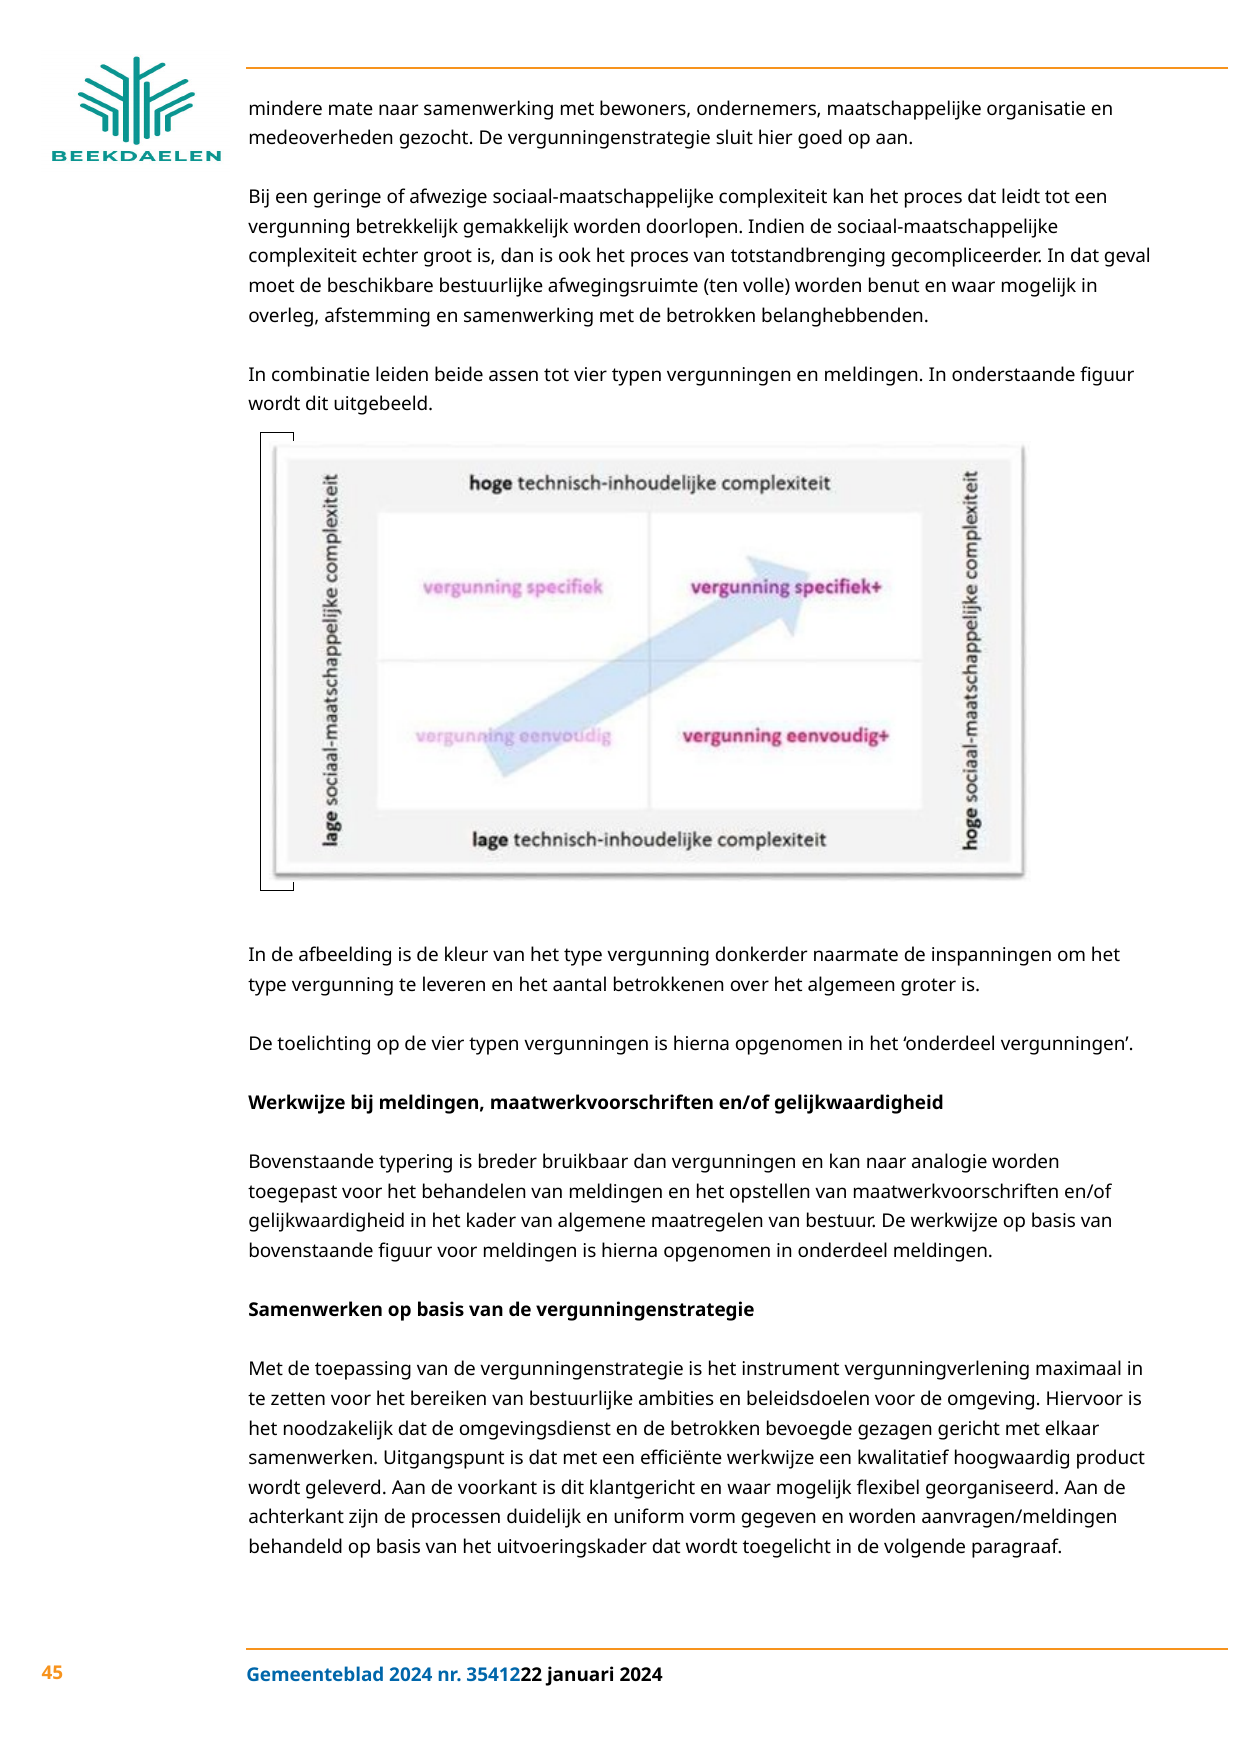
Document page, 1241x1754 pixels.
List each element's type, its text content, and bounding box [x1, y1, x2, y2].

text In combinatie leiden beide assen tot vier typen vergunningen en meldingen. In onderstaande figuur wordt dit uitgebeeld. [248, 361, 1152, 416]
text Met de toepassing van de vergunningenstrategie is het instrument vergunningverlening maximaal in te zetten voor het bereiken van bestuurlijke ambities en beleidsdoelen voor de omgeving. Hiervoor is het noodzakelijk dat de omgevingsdienst en de betrokken bevoegde gezagen gericht met elkaar samenwerken. Uitgangspunt is dat met een efficiënte werkwijze een kwalitatief hoogwaardig product wordt geleverd. Aan de voorkant is dit klantgericht en waar mogelijk flexibel georganiseerd. Aan de achterkant zijn de processen duidelijk en uniform vorm gegeven en worden aanvragen/meldingen behandeld op basis van het uitvoeringskader dat wordt toegelicht in de volgende paragraaf. [248, 1356, 1152, 1559]
text Werkwijze bij meldingen, maatwerkvoorschriften en/of gelijkwaardigheid [248, 1089, 1152, 1115]
picture [41, 47, 231, 172]
picture [268, 441, 1031, 882]
text Bovenstaande typering is breder bruikbaar dan vergunningen en kan naar analogie worden toegepast voor het behandelen van meldingen en het opstellen van maatwerkvoorschriften en/of gelijkwaardigheid in het kader van algemene maatregelen van bestuur. De werkwijze op basis van bovenstaande figuur voor meldingen is hierna opgenomen in onderdeel meldingen. [248, 1148, 1152, 1263]
text mindere mate naar samenwerking met bewoners, ondernemers, maatschappelijke organisatie en medeoverheden gezocht. De vergunningenstrategie sluit hier goed op aan. [248, 95, 1152, 150]
text In de afbeelding is de kleur van het type vergunning donkerder naarmate de inspanningen om het type vergunning te leveren en het aantal betrokkenen over het algemeen groter is. [248, 941, 1152, 997]
text Samenwerken op basis van de vergunningenstrategie [248, 1296, 1152, 1322]
text De toelichting op de vier typen vergunningen is hierna opgenomen in het ‘onderdeel vergunningen’. [248, 1030, 1152, 1056]
text Bij een geringe of afwezige sociaal-maatschappelijke complexiteit kan het proces dat leidt tot een vergunning betrekkelijk gemakkelijk worden doorlopen. Indien de sociaal-maatschappelijke complexiteit echter groot is, dan is ook het proces van totstandbrenging gecompliceerder. In dat geval moet de beschikbare bestuurlijke afwegingsruimte (ten volle) worden benut en waar mogelijk in overleg, afstemming en samenwerking met de betrokken belanghebbenden. [248, 183, 1152, 328]
